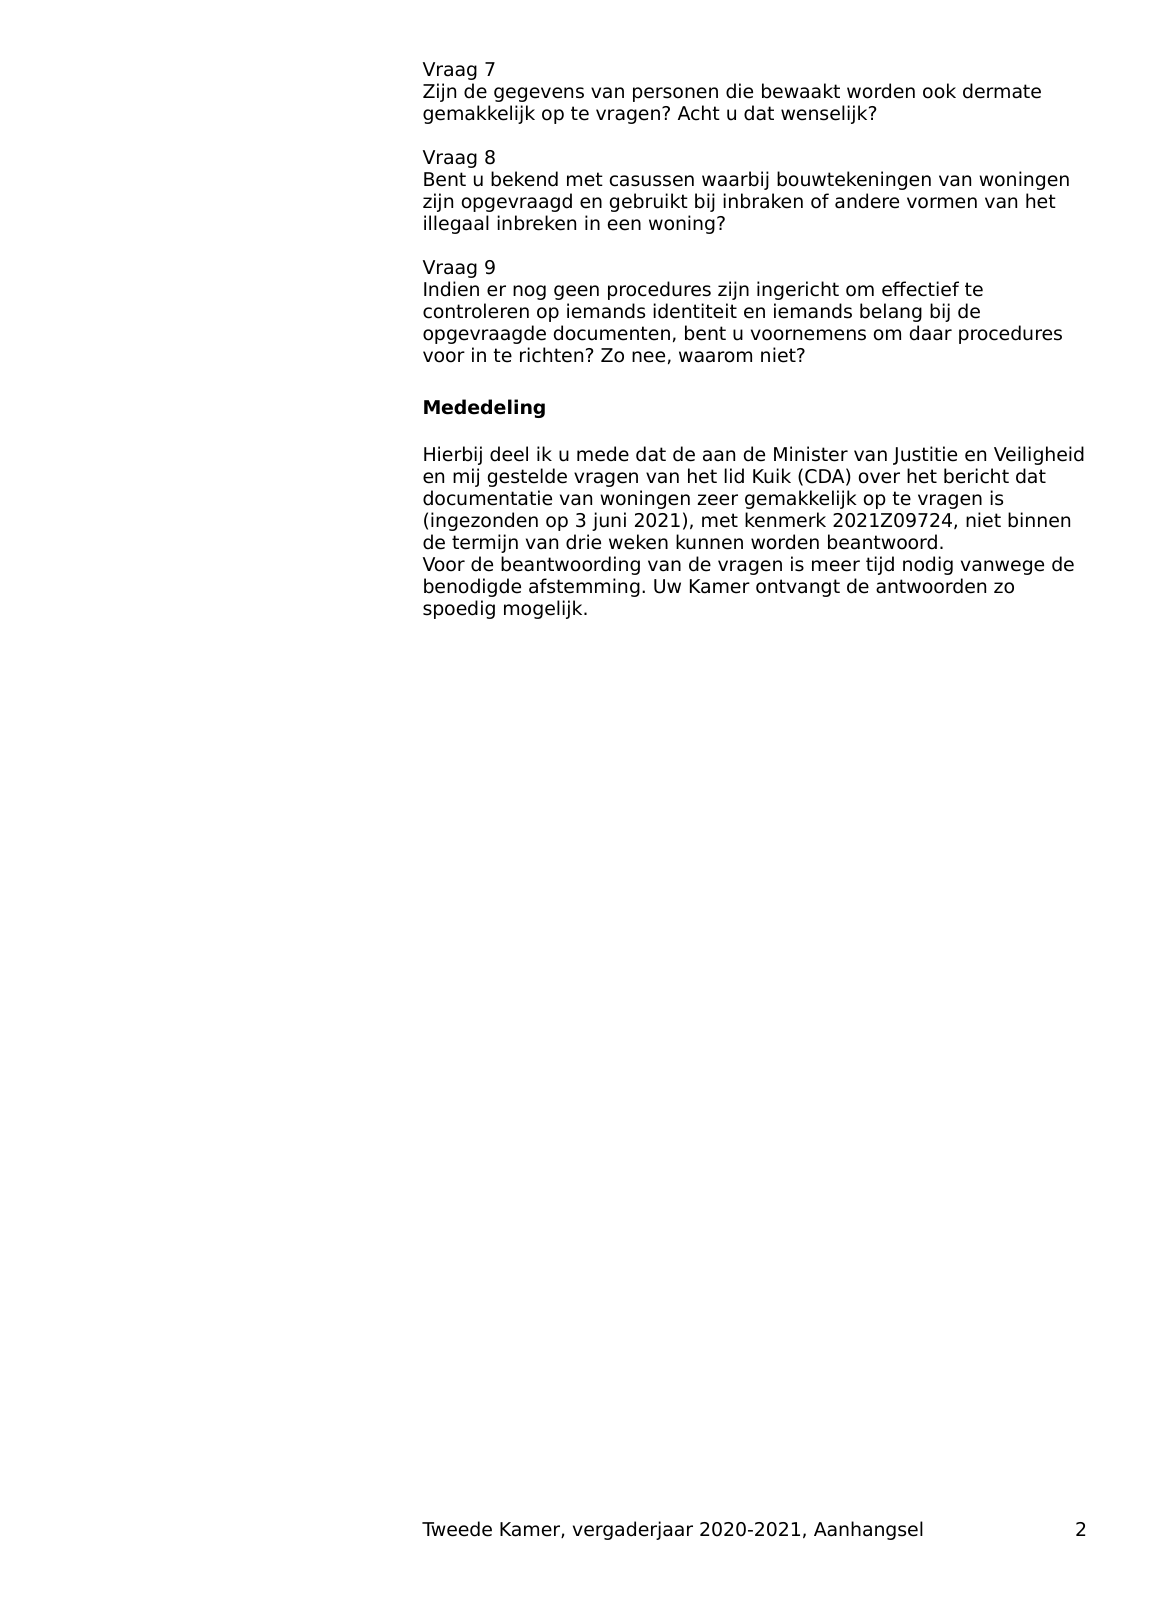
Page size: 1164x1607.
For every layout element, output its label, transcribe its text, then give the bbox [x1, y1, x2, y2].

text Zijn de gegevens van personen die bewaakt worden ook dermate gemakkelijk op te vragen? Acht u dat wenselijk? [422, 81, 1087, 125]
text Vraag 9 [422, 257, 1087, 279]
text Vraag 8 [422, 147, 1087, 169]
subtitle Mededeling [422, 397, 1087, 419]
text Voor de beantwoording van de vragen is meer tijd nodig vanwege de benodigde afstemming. Uw Kamer ontvangt de antwoorden zo spoedig mogelijk. [422, 554, 1087, 620]
text Indien er nog geen procedures zijn ingericht om effectief te controleren op iemands identiteit en iemands belang bij de opgevraagde documenten, bent u voornemens om daar procedures voor in te richten? Zo nee, waarom niet? [422, 279, 1087, 367]
text Vraag 7 [422, 59, 1087, 81]
text Bent u bekend met casussen waarbij bouwtekeningen van woningen zijn opgevraagd en gebruikt bij inbraken of andere vormen van het illegaal inbreken in een woning? [422, 169, 1087, 235]
text Hierbij deel ik u mede dat de aan de Minister van Justitie en Veiligheid en mij gestelde vragen van het lid Kuik (CDA) over het bericht dat documentatie van woningen zeer gemakkelijk op te vragen is (ingezonden op 3 juni 2021), met kenmerk 2021Z09724, niet binnen de termijn van drie weken kunnen worden beantwoord. [422, 444, 1087, 554]
